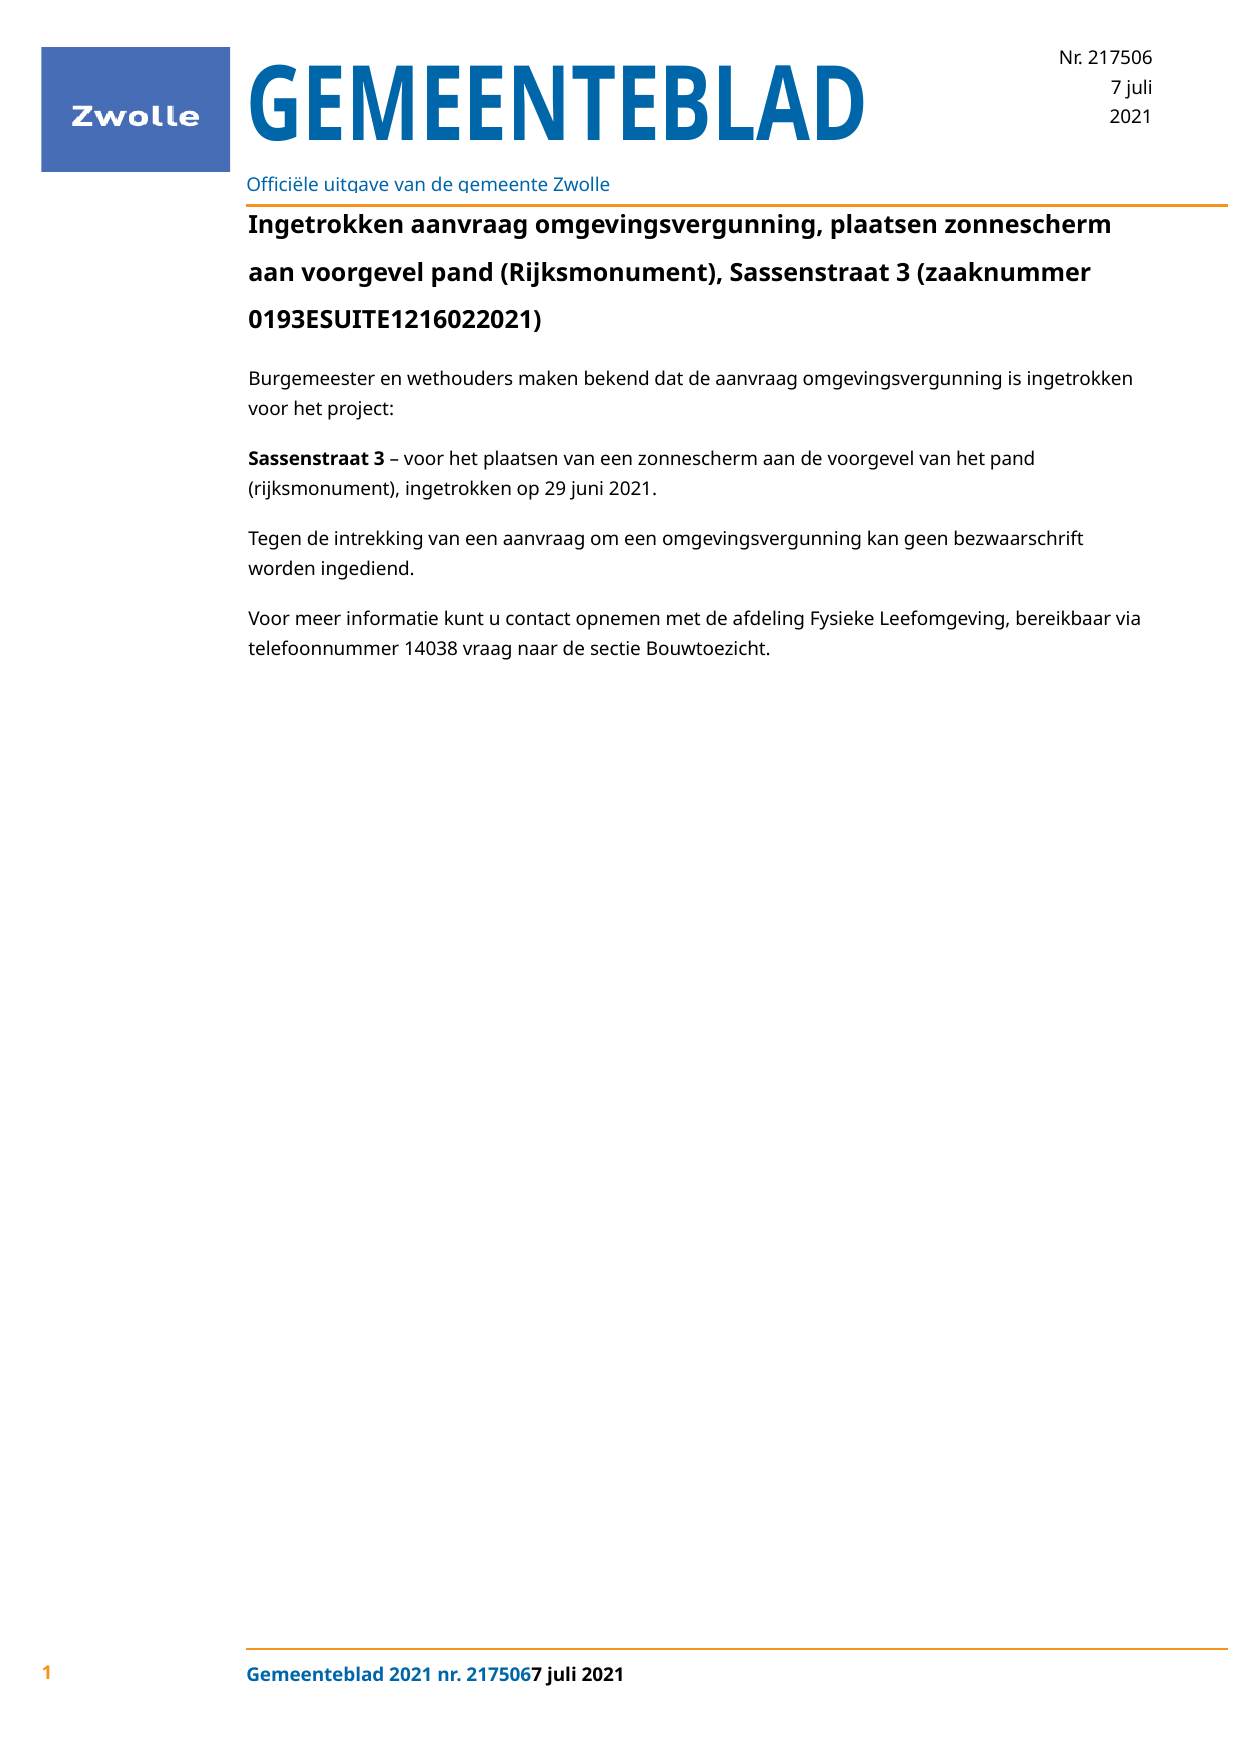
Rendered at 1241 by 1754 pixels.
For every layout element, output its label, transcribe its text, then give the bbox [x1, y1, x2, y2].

text Voor meer informatie kunt u contact opnemen met de afdeling Fysieke Leefomgeving, bereikbaar via telefoonnummer 14038 vraag naar de sectie Bouwtoezicht. [248, 606, 1152, 661]
picture [41, 47, 231, 172]
text Sassenstraat 3 – voor het plaatsen van een zonnescherm aan de voorgevel van het pand (rijksmonument), ingetrokken op 29 juni 2021. [248, 446, 1152, 501]
text Burgemeester en wethouders maken bekend dat de aanvraag omgevingsvergunning is ingetrokken voor het project: [248, 366, 1152, 421]
text Tegen de intrekking van een aanvraag om een omgevingsvergunning kan geen bezwaarschrift worden ingediend. [248, 526, 1152, 581]
text Ingetrokken aanvraag omgevingsvergunning, plaatsen zonnescherm aan voorgevel pand (Rijksmonument), Sassenstraat 3 (zaaknummer 0193ESUITE1216022021) [248, 207, 1152, 336]
